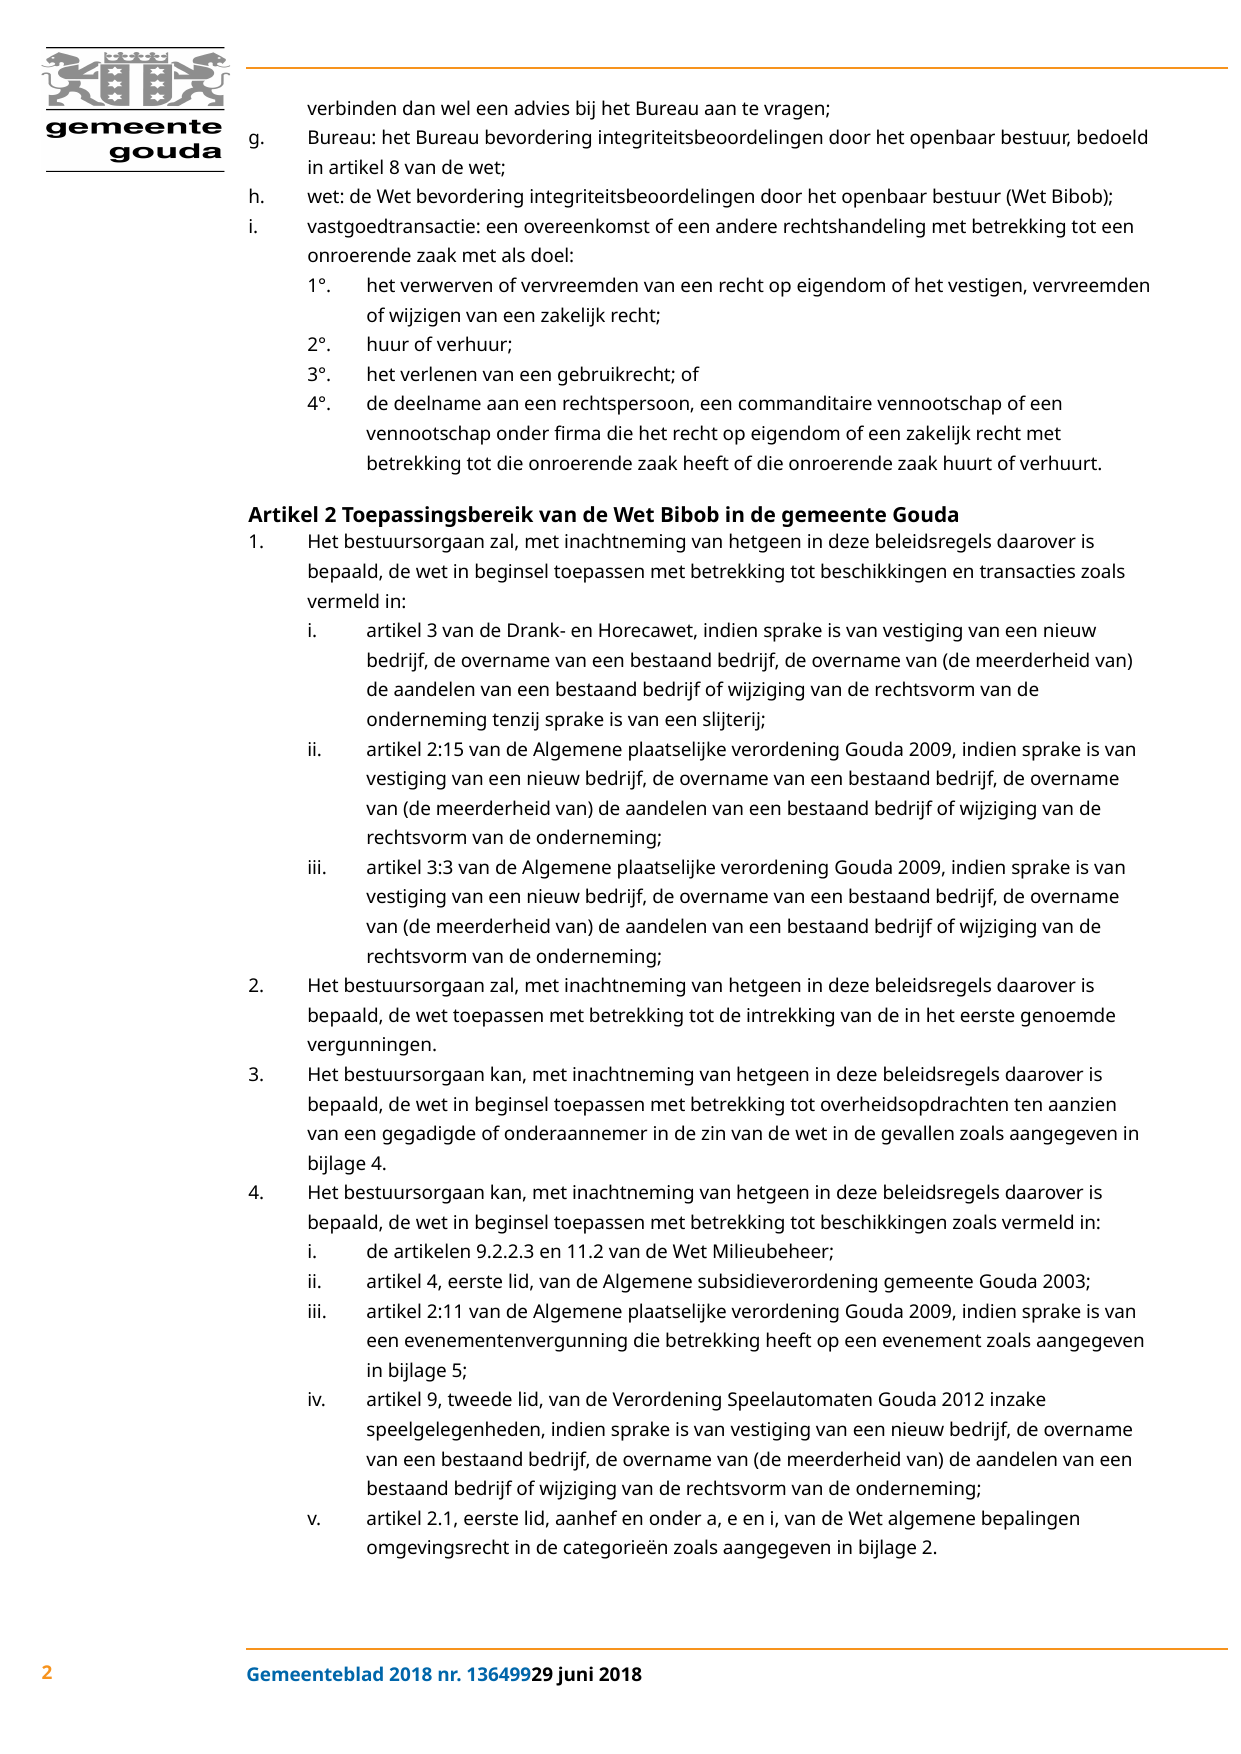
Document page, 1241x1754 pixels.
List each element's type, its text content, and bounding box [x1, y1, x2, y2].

picture [41, 47, 231, 172]
list de deelname aan een rechtspersoon, een commanditaire vennootschap of een vennootschap onder firma die het recht op eigendom of een zakelijk recht met betrekking tot die onroerende zaak heeft of die onroerende zaak huurt of verhuurt. [307, 391, 1152, 476]
list artikel 4, eerste lid, van de Algemene subsidieverordening gemeente Gouda 2003; [307, 1268, 1152, 1294]
list artikel 9, tweede lid, van de Verordening Speelautomaten Gouda 2012 inzake speelgelegenheden, indien sprake is van vestiging van een nieuw bedrijf, de overname van een bestaand bedrijf, de overname van (de meerderheid van) de aandelen van een bestaand bedrijf of wijziging van de rechtsvorm van de onderneming; [307, 1387, 1152, 1501]
list het verlenen van een gebruikrecht; of [307, 361, 1152, 387]
list vastgoedtransactie: een overeenkomst of een andere rechtshandeling met betrekking tot een onroerende zaak met als doel: [248, 213, 1152, 268]
list artikel 2:15 van de Algemene plaatselijke verordening Gouda 2009, indien sprake is van vestiging van een nieuw bedrijf, de overname van een bestaand bedrijf, de overname van (de meerderheid van) de aandelen van een bestaand bedrijf of wijziging van de rechtsvorm van de onderneming; [307, 736, 1152, 850]
list de artikelen 9.2.2.3 en 11.2 van de Wet Milieubeheer; [307, 1239, 1152, 1264]
list Het bestuursorgaan kan, met inachtneming van hetgeen in deze beleidsregels daarover is bepaald, de wet in beginsel toepassen met betrekking tot overheidsopdrachten ten aanzien van een gegadigde of onderaannemer in de zin van de wet in de gevallen zoals aangegeven in bijlage 4. [248, 1061, 1152, 1176]
list artikel 2:11 van de Algemene plaatselijke verordening Gouda 2009, indien sprake is van een evenementenvergunning die betrekking heeft op een evenement zoals aangegeven in bijlage 5; [307, 1298, 1152, 1383]
list Bureau: het Bureau bevordering integriteitsbeoordelingen door het openbaar bestuur, bedoeld in artikel 8 van de wet; [248, 124, 1152, 180]
list artikel 3 van de Drank- en Horecawet, indien sprake is van vestiging van een nieuw bedrijf, de overname van een bestaand bedrijf, de overname van (de meerderheid van) de aandelen van een bestaand bedrijf of wijziging van de rechtsvorm van de onderneming tenzij sprake is van een slijterij; [307, 617, 1152, 732]
list Het bestuursorgaan zal, met inachtneming van hetgeen in deze beleidsregels daarover is bepaald, de wet in beginsel toepassen met betrekking tot beschikkingen en transacties zoals vermeld in: [248, 529, 1152, 613]
list artikel 2.1, eerste lid, aanhef en onder a, e en i, van de Wet algemene bepalingen omgevingsrecht in de categorieën zoals aangegeven in bijlage 2. [307, 1505, 1152, 1560]
list huur of verhuur; [307, 331, 1152, 357]
list artikel 3:3 van de Algemene plaatselijke verordening Gouda 2009, indien sprake is van vestiging van een nieuw bedrijf, de overname van een bestaand bedrijf, de overname van (de meerderheid van) de aandelen van een bestaand bedrijf of wijziging van de rechtsvorm van de onderneming; [307, 854, 1152, 968]
list verbinden dan wel een advies bij het Bureau aan te vragen; [248, 95, 1152, 121]
list Het bestuursorgaan zal, met inachtneming van hetgeen in deze beleidsregels daarover is bepaald, de wet toepassen met betrekking tot de intrekking van de in het eerste genoemde vergunningen. [248, 972, 1152, 1057]
list wet: de Wet bevordering integriteitsbeoordelingen door het openbaar bestuur (Wet Bibob); [248, 183, 1152, 209]
list het verwerven of vervreemden van een recht op eigendom of het vestigen, vervreemden of wijzigen van een zakelijk recht; [307, 272, 1152, 328]
list Het bestuursorgaan kan, met inachtneming van hetgeen in deze beleidsregels daarover is bepaald, de wet in beginsel toepassen met betrekking tot beschikkingen zoals vermeld in: [248, 1179, 1152, 1235]
text Artikel 2 Toepassingsbereik van de Wet Bibob in de gemeente Gouda [248, 500, 1152, 529]
